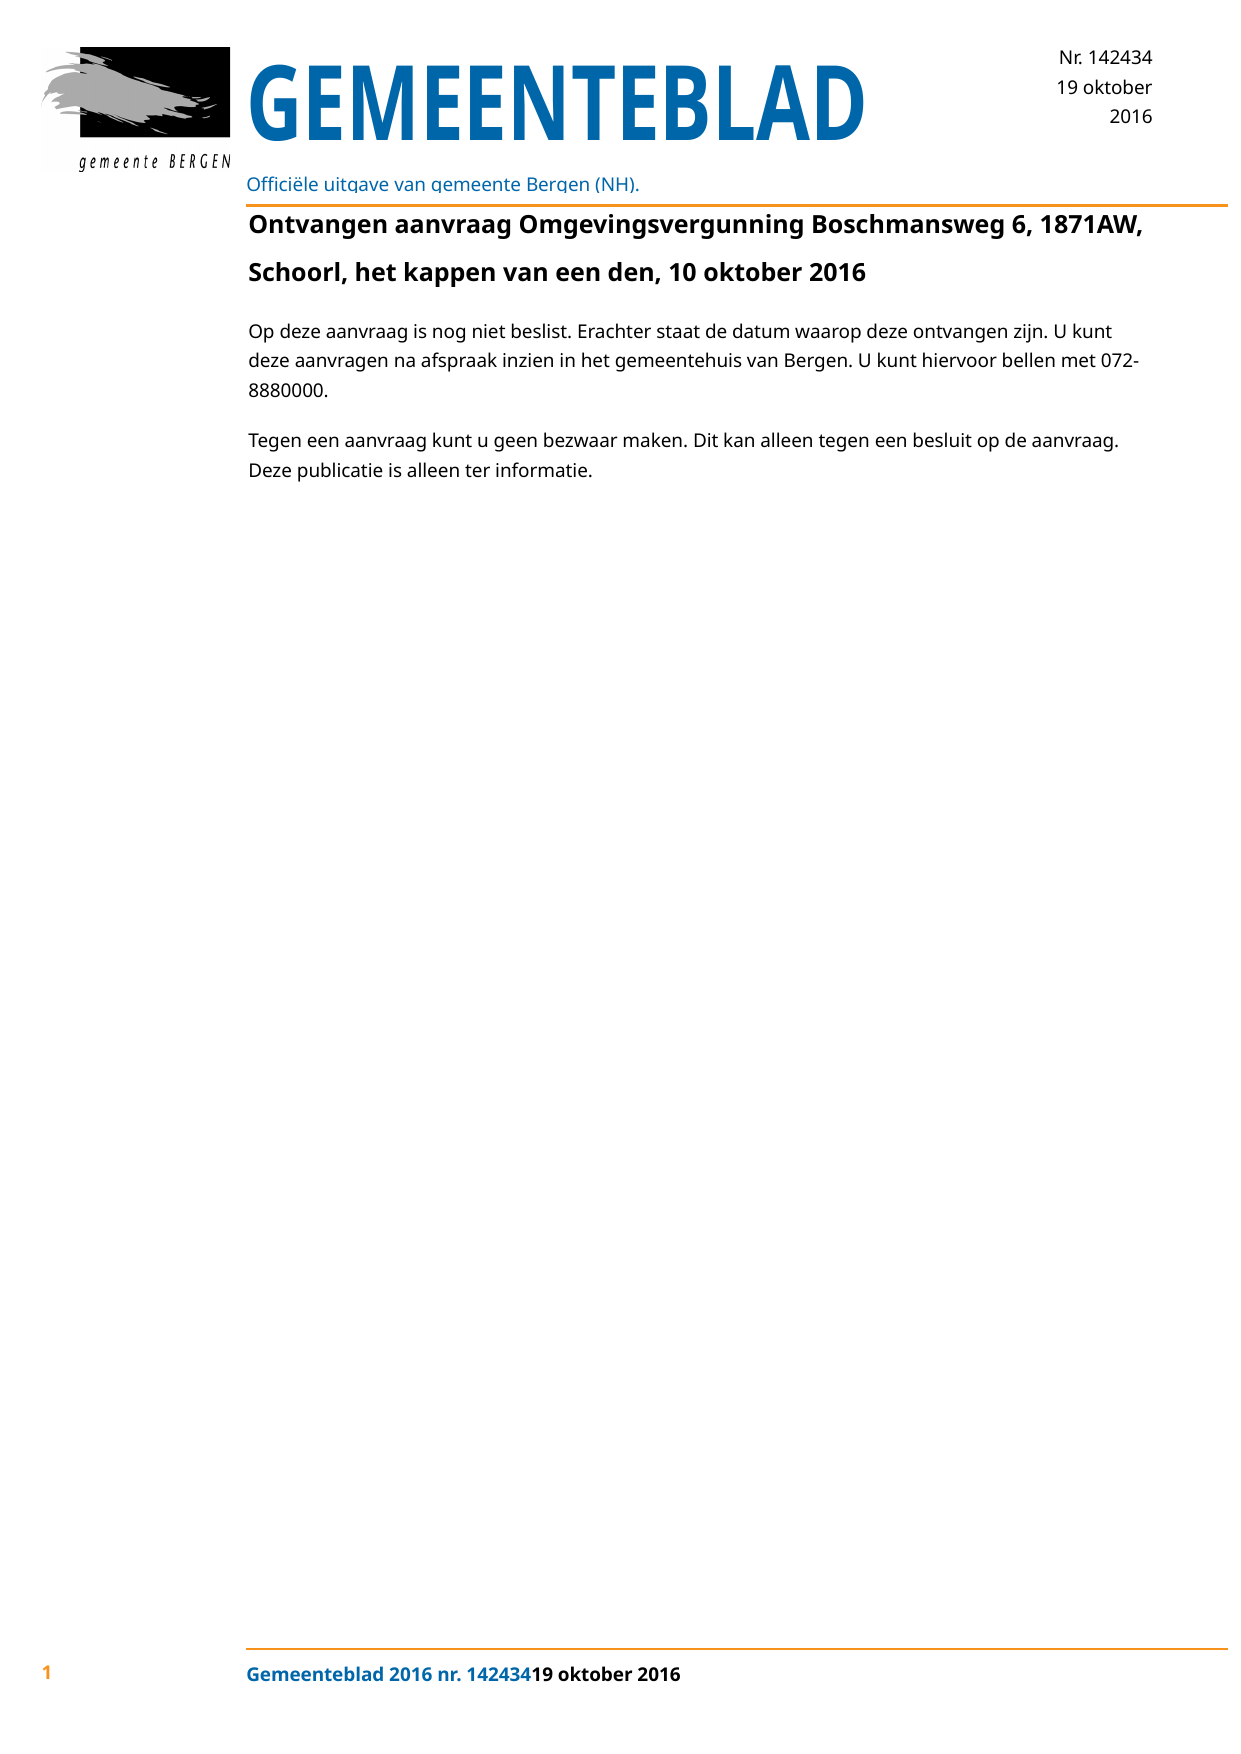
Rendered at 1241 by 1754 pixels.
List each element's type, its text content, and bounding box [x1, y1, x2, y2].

text Ontvangen aanvraag Omgevingsvergunning Boschmansweg 6, 1871AW, Schoorl, het kappen van een den, 10 oktober 2016 [248, 207, 1152, 288]
picture [41, 47, 231, 172]
text Tegen een aanvraag kunt u geen bezwaar maken. Dit kan alleen tegen een besluit op de aanvraag. Deze publicatie is alleen ter informatie. [248, 427, 1152, 483]
text Op deze aanvraag is nog niet beslist. Erachter staat de datum waarop deze ontvangen zijn. U kunt deze aanvragen na afspraak inzien in het gemeentehuis van Bergen. U kunt hiervoor bellen met 072-8880000. [248, 318, 1152, 403]
